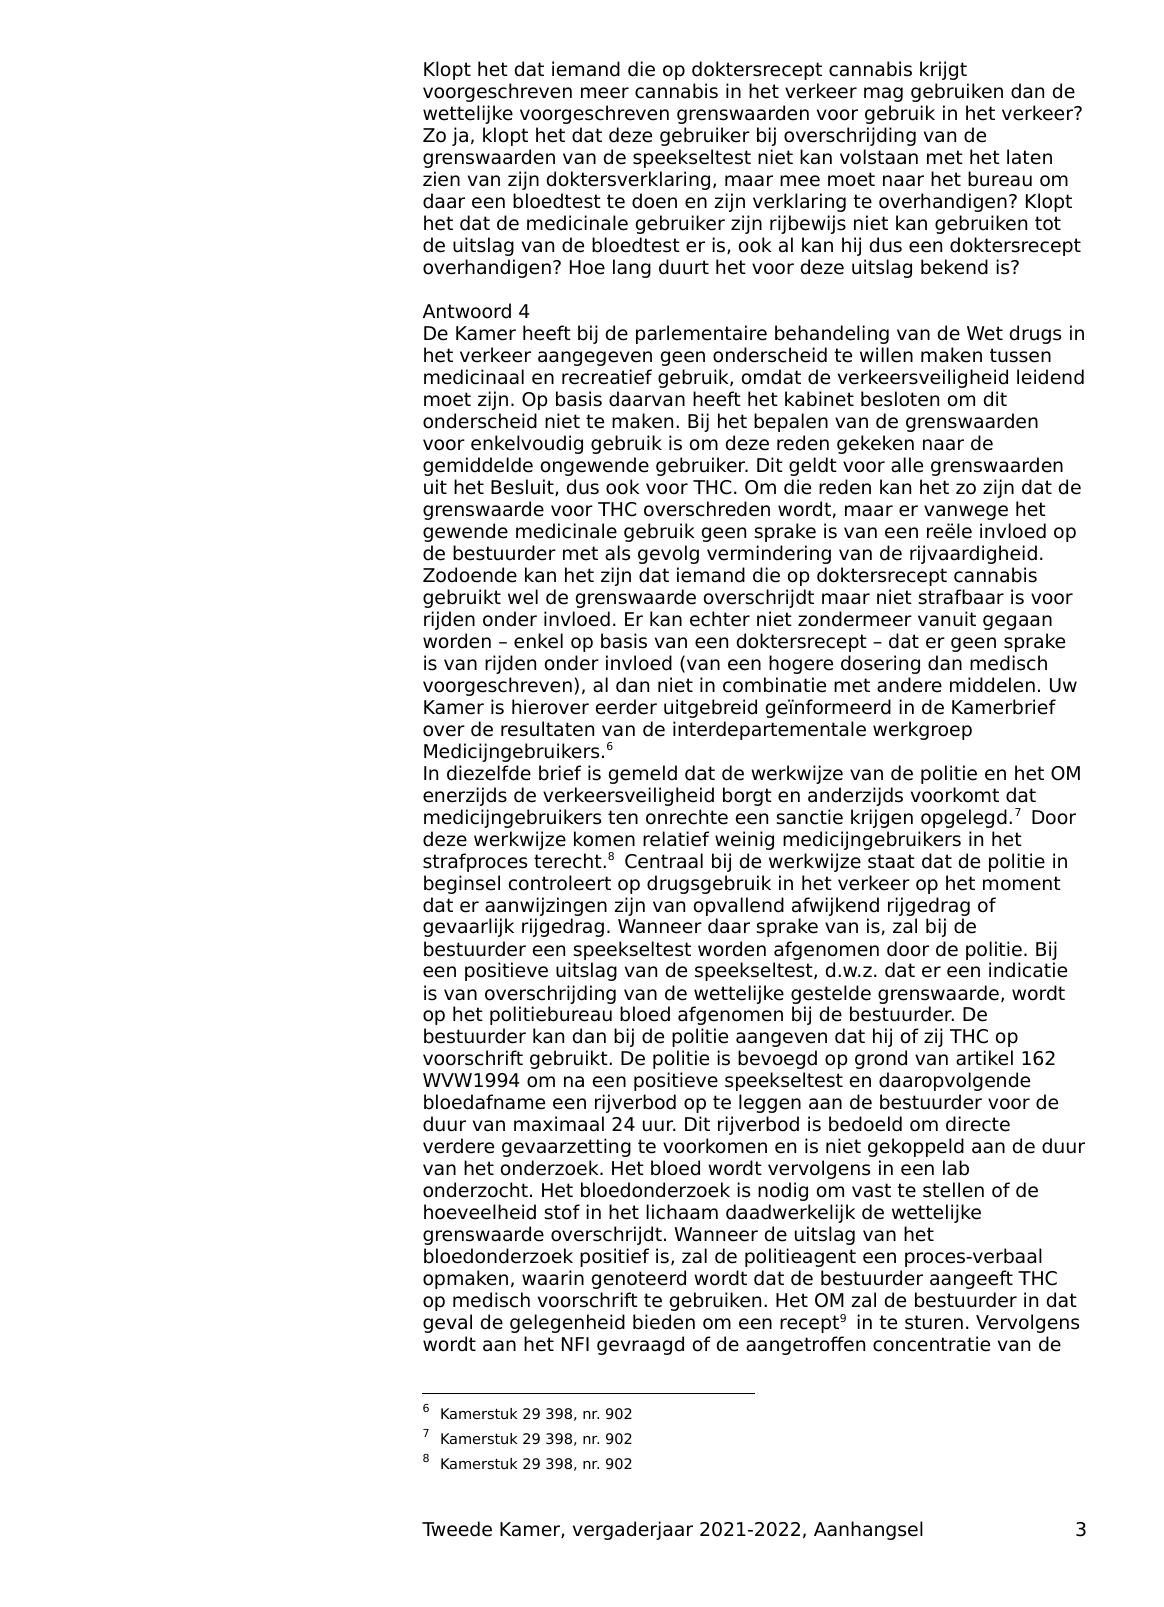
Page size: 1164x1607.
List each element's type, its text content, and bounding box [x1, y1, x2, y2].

text In diezelfde brief is gemeld dat de werkwijze van de politie en het OM enerzijds de verkeersveiligheid borgt en anderzijds voorkomt dat medicijngebruikers ten onrechte een sanctie krijgen opgelegd. Door deze werkwijze komen relatief weinig medicijngebruikers in het strafproces terecht. Centraal bij de werkwijze staat dat de politie in beginsel controleert op drugsgebruik in het verkeer op het moment dat er aanwijzingen zijn van opvallend afwijkend rijgedrag of gevaarlijk rijgedrag. Wanneer daar sprake van is, zal bij de bestuurder een speekseltest worden afgenomen door de politie. Bij een positieve uitslag van de speekseltest, d.w.z. dat er een indicatie is van overschrijding van de wettelijke gestelde grenswaarde, wordt op het politiebureau bloed afgenomen bij de bestuurder. De bestuurder kan dan bij de politie aangeven dat hij of zij THC op voorschrift gebruikt. De politie is bevoegd op grond van artikel 162 WVW1994 om na een positieve speekseltest en daaropvolgende bloedafname een rijverbod op te leggen aan de bestuurder voor de duur van maximaal 24 uur. Dit rijverbod is bedoeld om directe verdere gevaarzetting te voorkomen en is niet gekoppeld aan de duur van het onderzoek. Het bloed wordt vervolgens in een lab onderzocht. Het bloedonderzoek is nodig om vast te stellen of de hoeveelheid stof in het lichaam daadwerkelijk de wettelijke grenswaarde overschrijdt. Wanneer de uitslag van het bloedonderzoek positief is, zal de politieagent een proces-verbaal opmaken, waarin genoteerd wordt dat de bestuurder aangeeft THC op medisch voorschrift te gebruiken. Het OM zal de bestuurder in dat geval de gelegenheid bieden om een recept in te sturen. Vervolgens wordt aan het NFI gevraagd of de aangetroffen concentratie van de [422, 763, 1087, 1356]
text De Kamer heeft bij de parlementaire behandeling van de Wet drugs in het verkeer aangegeven geen onderscheid te willen maken tussen medicinaal en recreatief gebruik, omdat de verkeersveiligheid leidend moet zijn. Op basis daarvan heeft het kabinet besloten om dit onderscheid niet te maken. Bij het bepalen van de grenswaarden voor enkelvoudig gebruik is om deze reden gekeken naar de gemiddelde ongewende gebruiker. Dit geldt voor alle grenswaarden uit het Besluit, dus ook voor THC. Om die reden kan het zo zijn dat de grenswaarde voor THC overschreden wordt, maar er vanwege het gewende medicinale gebruik geen sprake is van een reële invloed op de bestuurder met als gevolg vermindering van de rijvaardigheid. Zodoende kan het zijn dat iemand die op doktersrecept cannabis gebruikt wel de grenswaarde overschrijdt maar niet strafbaar is voor rijden onder invloed. Er kan echter niet zondermeer vanuit gegaan worden – enkel op basis van een doktersrecept – dat er geen sprake is van rijden onder invloed (van een hogere dosering dan medisch voorgeschreven), al dan niet in combinatie met andere middelen. Uw Kamer is hierover eerder uitgebreid geïnformeerd in de Kamerbrief over de resultaten van de interdepartementale werkgroep Medicijngebruikers. [422, 323, 1087, 763]
text Kamerstuk 29 398, nr. 902 [422, 1427, 1087, 1449]
text Antwoord 4 [422, 301, 1087, 323]
text Kamerstuk 29 398, nr. 902 [422, 1452, 1087, 1474]
text Klopt het dat iemand die op doktersrecept cannabis krijgt voorgeschreven meer cannabis in het verkeer mag gebruiken dan de wettelijke voorgeschreven grenswaarden voor gebruik in het verkeer? Zo ja, klopt het dat deze gebruiker bij overschrijding van de grenswaarden van de speekseltest niet kan volstaan met het laten zien van zijn doktersverklaring, maar mee moet naar het bureau om daar een bloedtest te doen en zijn verklaring te overhandigen? Klopt het dat de medicinale gebruiker zijn rijbewijs niet kan gebruiken tot de uitslag van de bloedtest er is, ook al kan hij dus een doktersrecept overhandigen? Hoe lang duurt het voor deze uitslag bekend is? [422, 59, 1087, 279]
text Kamerstuk 29 398, nr. 902 [422, 1402, 1087, 1424]
